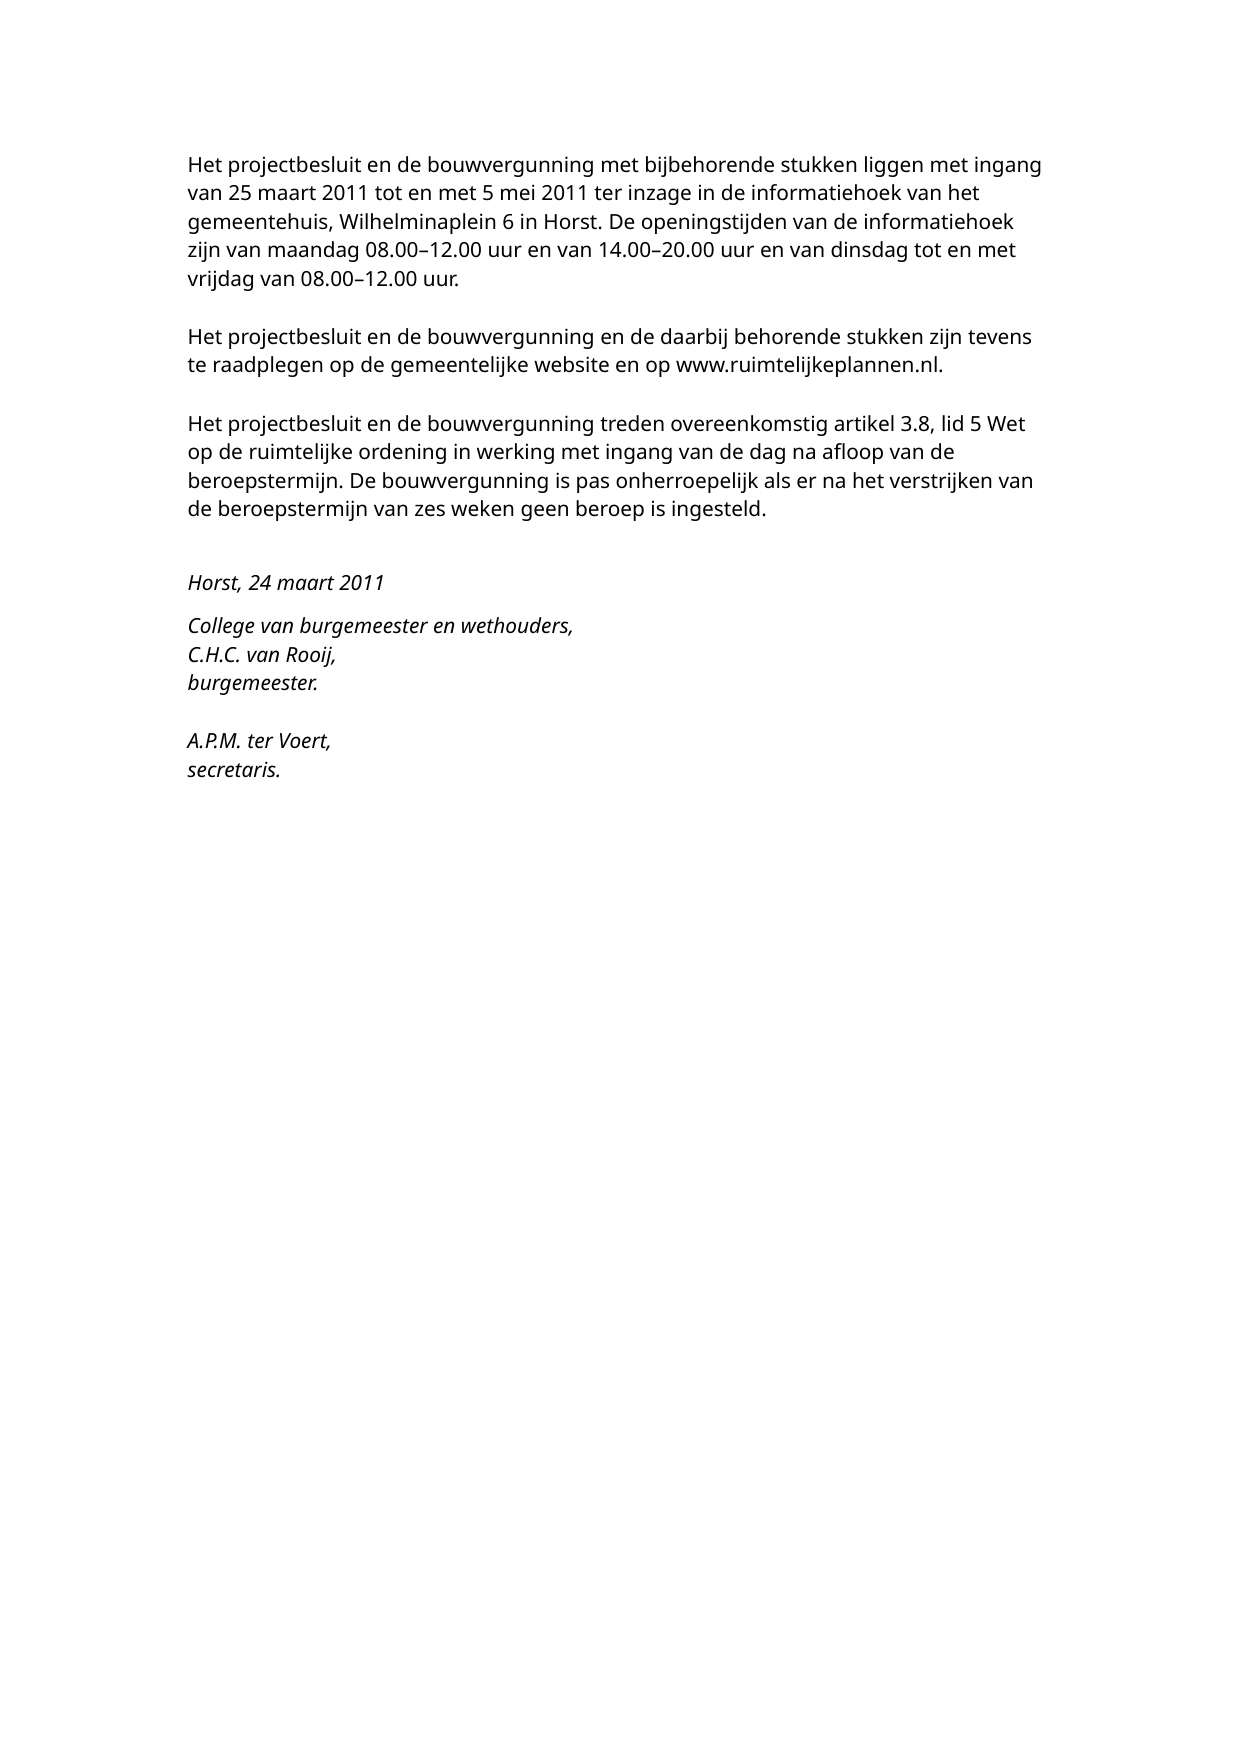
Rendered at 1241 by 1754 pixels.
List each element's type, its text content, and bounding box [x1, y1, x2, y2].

text C.H.C. van Rooij, [187, 640, 1053, 668]
text burgemeester. [187, 668, 1053, 697]
text College van burgemeester en wethouders, [187, 611, 1053, 640]
text Het projectbesluit en de bouwvergunning treden overeenkomstig artikel 3.8, lid 5 Wet op de ruimtelijke ordening in werking met ingang van de dag na afloop van de beroepstermijn. De bouwvergunning is pas onherroepelijk als er na het verstrijken van de beroepstermijn van zes weken geen beroep is ingesteld. [187, 409, 1053, 523]
text Horst, 24 maart 2011 [187, 568, 1053, 596]
text A.P.M. ter Voert, [187, 727, 1053, 755]
text Het projectbesluit en de bouwvergunning en de daarbij behorende stukken zijn tevens te raadplegen op de gemeentelijke website en op www.ruimtelijkeplannen.nl. [187, 322, 1053, 379]
text secretaris. [187, 755, 1053, 783]
text Het projectbesluit en de bouwvergunning met bijbehorende stukken liggen met ingang van 25 maart 2011 tot en met 5 mei 2011 ter inzage in de informatiehoek van het gemeentehuis, Wilhelminaplein 6 in Horst. De openingstijden van de informatiehoek zijn van maandag 08.00–12.00 uur en van 14.00–20.00 uur en van dinsdag tot en met vrijdag van 08.00–12.00 uur. [187, 150, 1053, 292]
